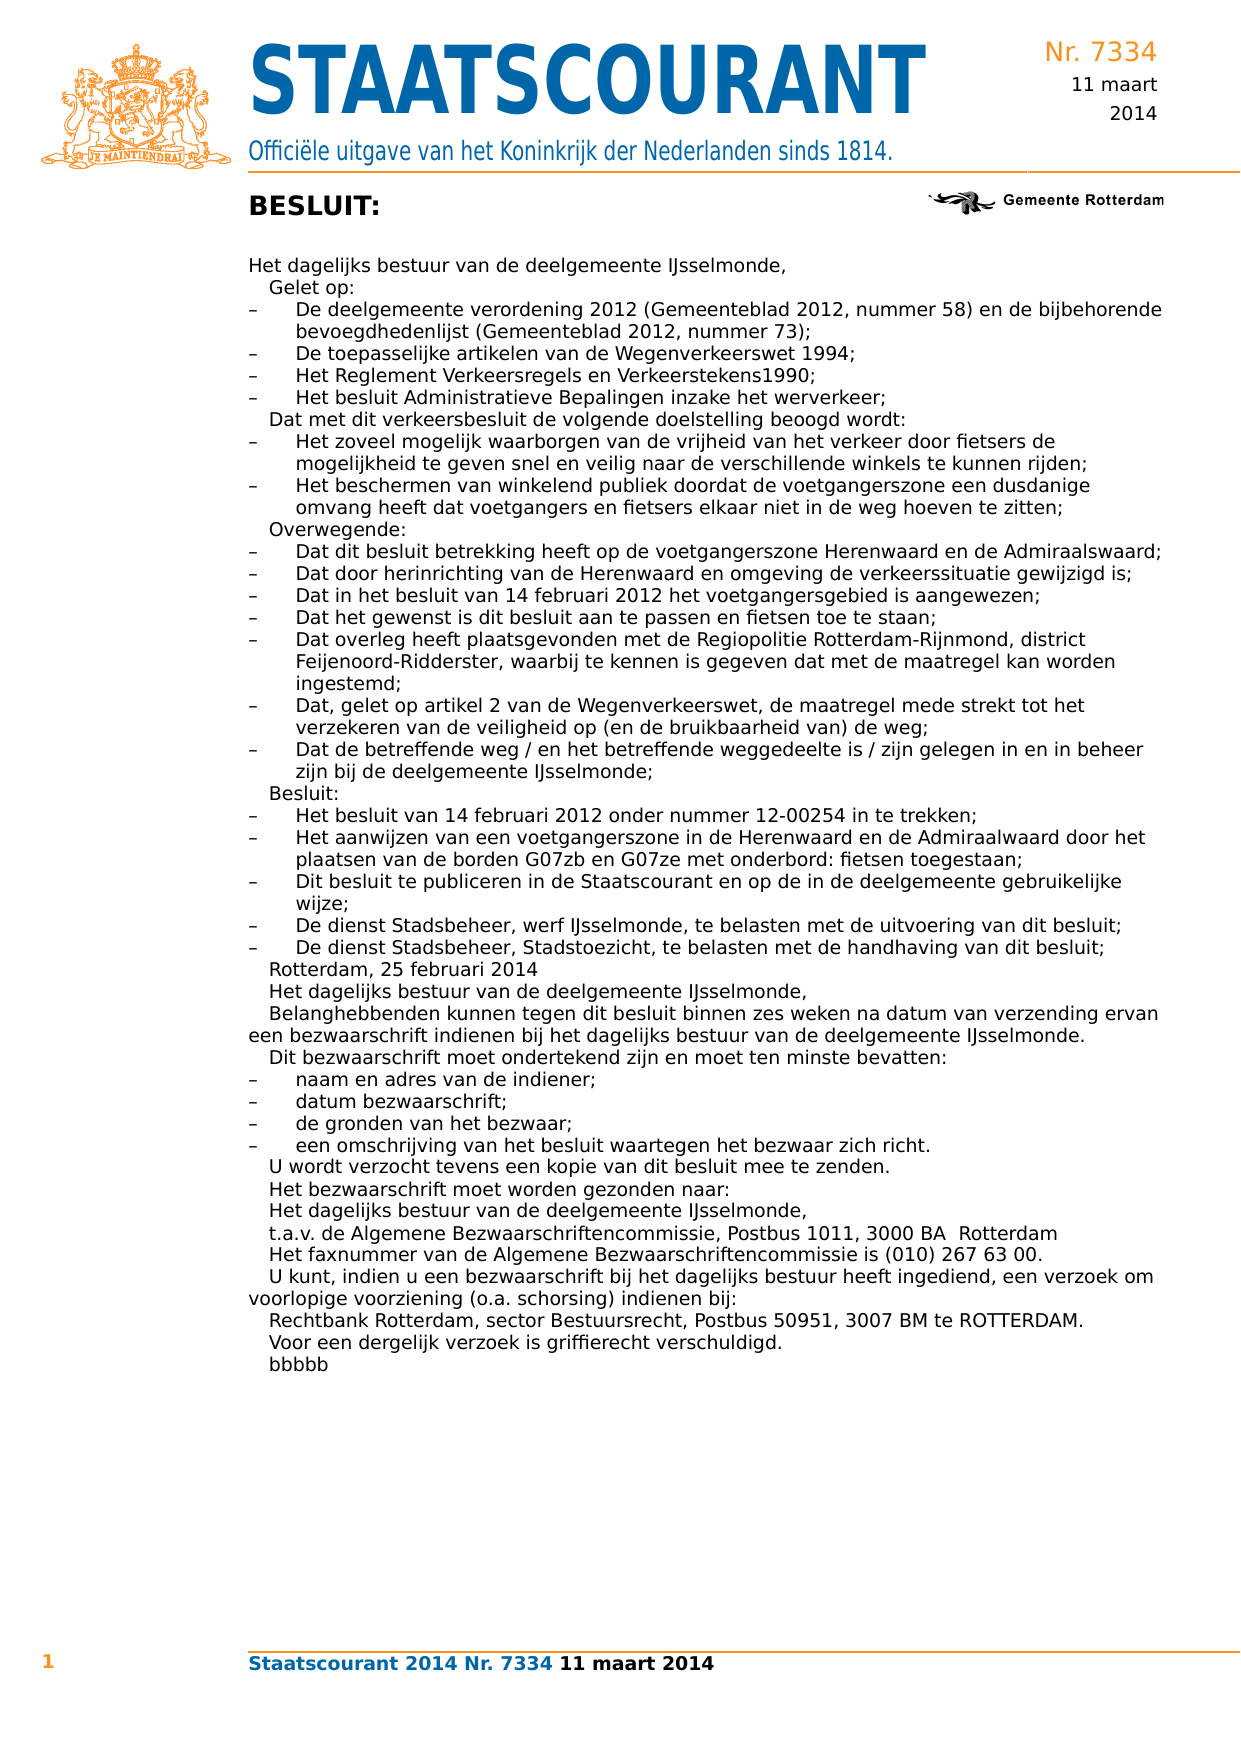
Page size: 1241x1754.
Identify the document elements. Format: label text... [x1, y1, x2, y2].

list Dat de betreffende weg / en het betreffende weggedeelte is / zijn gelegen in en in beheer zijn bij de deelgemeente IJsselmonde; [248, 739, 1163, 783]
text Het dagelijks bestuur van de deelgemeente IJsselmonde, [248, 1200, 1163, 1222]
list Het aanwijzen van een voetgangerszone in de Herenwaard en de Admiraalwaard door het plaatsen van de borden G07zb en G07ze met onderbord: fietsen toegestaan; [248, 827, 1163, 871]
list Het besluit van 14 februari 2012 onder nummer 12-00254 in te trekken; [248, 805, 1163, 827]
text Rechtbank Rotterdam, sector Bestuursrecht, Postbus 50951, 3007 BM te ROTTERDAM. [248, 1310, 1163, 1332]
list Dat door herinrichting van de Herenwaard en omgeving de verkeerssituatie gewijzigd is; [248, 563, 1163, 585]
list de gronden van het bezwaar; [248, 1112, 1163, 1134]
list datum bezwaarschrift; [248, 1091, 1163, 1112]
text bbbbb [248, 1354, 1163, 1376]
text Het bezwaarschrift moet worden gezonden naar: [248, 1178, 1163, 1200]
list Dat in het besluit van 14 februari 2012 het voetgangersgebied is aangewezen; [248, 585, 1163, 607]
picture [927, 190, 1164, 215]
list Het zoveel mogelijk waarborgen van de vrijheid van het verkeer door fietsers de mogelijkheid te geven snel en veilig naar de verschillende winkels te kunnen rijden; [248, 431, 1163, 475]
list De dienst Stadsbeheer, Stadstoezicht, te belasten met de handhaving van dit besluit; [248, 937, 1163, 959]
text Overwegende: [248, 519, 1163, 541]
list De deelgemeente verordening 2012 (Gemeenteblad 2012, nummer 58) en de bijbehorende bevoegdhedenlijst (Gemeenteblad 2012, nummer 73); [248, 299, 1163, 343]
list Dat overleg heeft plaatsgevonden met de Regiopolitie Rotterdam-Rijnmond, district Feijenoord-Ridderster, waarbij te kennen is gegeven dat met de maatregel kan worden ingestemd; [248, 629, 1163, 695]
list De toepasselijke artikelen van de Wegenverkeerswet 1994; [248, 343, 1163, 365]
subtitle BESLUIT: [248, 191, 1163, 222]
list Dit besluit te publiceren in de Staatscourant en op de in de deelgemeente gebruikelijke wijze; [248, 871, 1163, 915]
list Het beschermen van winkelend publiek doordat de voetgangerszone een dusdanige omvang heeft dat voetgangers en fietsers elkaar niet in de weg hoeven te zitten; [248, 475, 1163, 519]
list een omschrijving van het besluit waartegen het bezwaar zich richt. [248, 1134, 1163, 1156]
list Dat dit besluit betrekking heeft op de voetgangerszone Herenwaard en de Admiraalswaard; [248, 541, 1163, 563]
text Besluit: [248, 783, 1163, 805]
text Voor een dergelijk verzoek is griffierecht verschuldigd. [248, 1332, 1163, 1354]
list Dat het gewenst is dit besluit aan te passen en fietsen toe te staan; [248, 607, 1163, 629]
text Dat met dit verkeersbesluit de volgende doelstelling beoogd wordt: [248, 409, 1163, 431]
list Het Reglement Verkeersregels en Verkeerstekens1990; [248, 365, 1163, 387]
text Het dagelijks bestuur van de deelgemeente IJsselmonde, [248, 981, 1163, 1003]
text Rotterdam, 25 februari 2014 [248, 959, 1163, 981]
text U wordt verzocht tevens een kopie van dit besluit mee te zenden. [248, 1156, 1163, 1178]
text t.a.v. de Algemene Bezwaarschriftencommissie, Postbus 1011, 3000 BA Rotterdam [248, 1222, 1163, 1244]
list Het besluit Administratieve Bepalingen inzake het werverkeer; [248, 387, 1163, 409]
list De dienst Stadsbeheer, werf IJsselmonde, te belasten met de uitvoering van dit besluit; [248, 915, 1163, 937]
text Dit bezwaarschrift moet ondertekend zijn en moet ten minste bevatten: [248, 1047, 1163, 1068]
list Dat, gelet op artikel 2 van de Wegenverkeerswet, de maatregel mede strekt tot het verzekeren van de veiligheid op (en de bruikbaarheid van) de weg; [248, 695, 1163, 739]
text U kunt, indien u een bezwaarschrift bij het dagelijks bestuur heeft ingediend, een verzoek om voorlopige voorziening (o.a. schorsing) indienen bij: [248, 1266, 1163, 1310]
list naam en adres van de indiener; [248, 1068, 1163, 1091]
text Belanghebbenden kunnen tegen dit besluit binnen zes weken na datum van verzending ervan een bezwaarschrift indienen bij het dagelijks bestuur van de deelgemeente IJsselmonde. [248, 1003, 1163, 1047]
text Het dagelijks bestuur van de deelgemeente IJsselmonde, [248, 255, 1163, 277]
picture [41, 44, 231, 169]
text Het faxnummer van de Algemene Bezwaarschriftencommissie is (010) 267 63 00. [248, 1244, 1163, 1266]
text Gelet op: [248, 277, 1163, 299]
